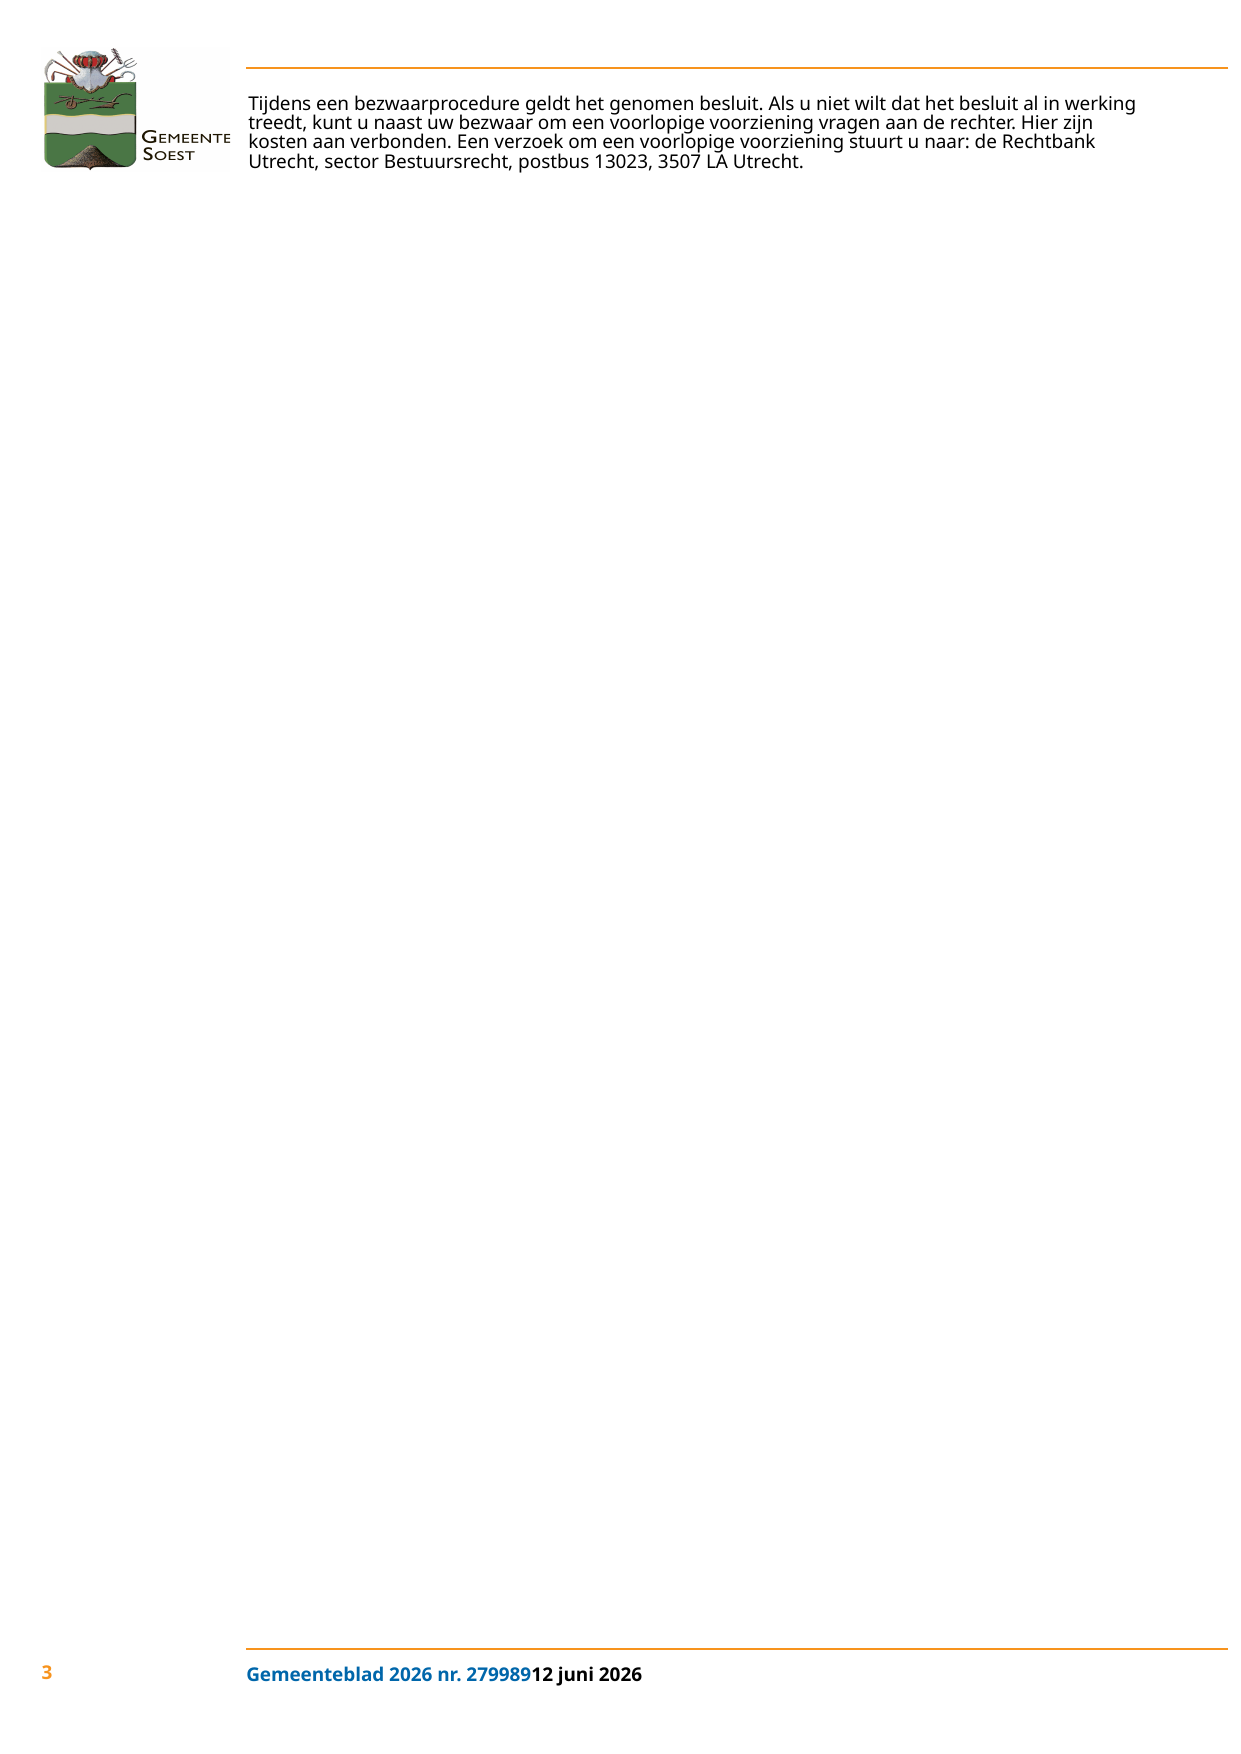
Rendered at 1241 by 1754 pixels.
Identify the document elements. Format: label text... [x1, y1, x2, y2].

picture [41, 47, 231, 172]
text Tijdens een bezwaarprocedure geldt het genomen besluit. Als u niet wilt dat het besluit al in werking treedt, kunt u naast uw bezwaar om een voorlopige voorziening vragen aan de rechter. Hier zijn kosten aan verbonden. Een verzoek om een voorlopige voorziening stuurt u naar: de Rechtbank Utrecht, sector Bestuursrecht, postbus 13023, 3507 LA Utrecht. [248, 95, 1152, 172]
